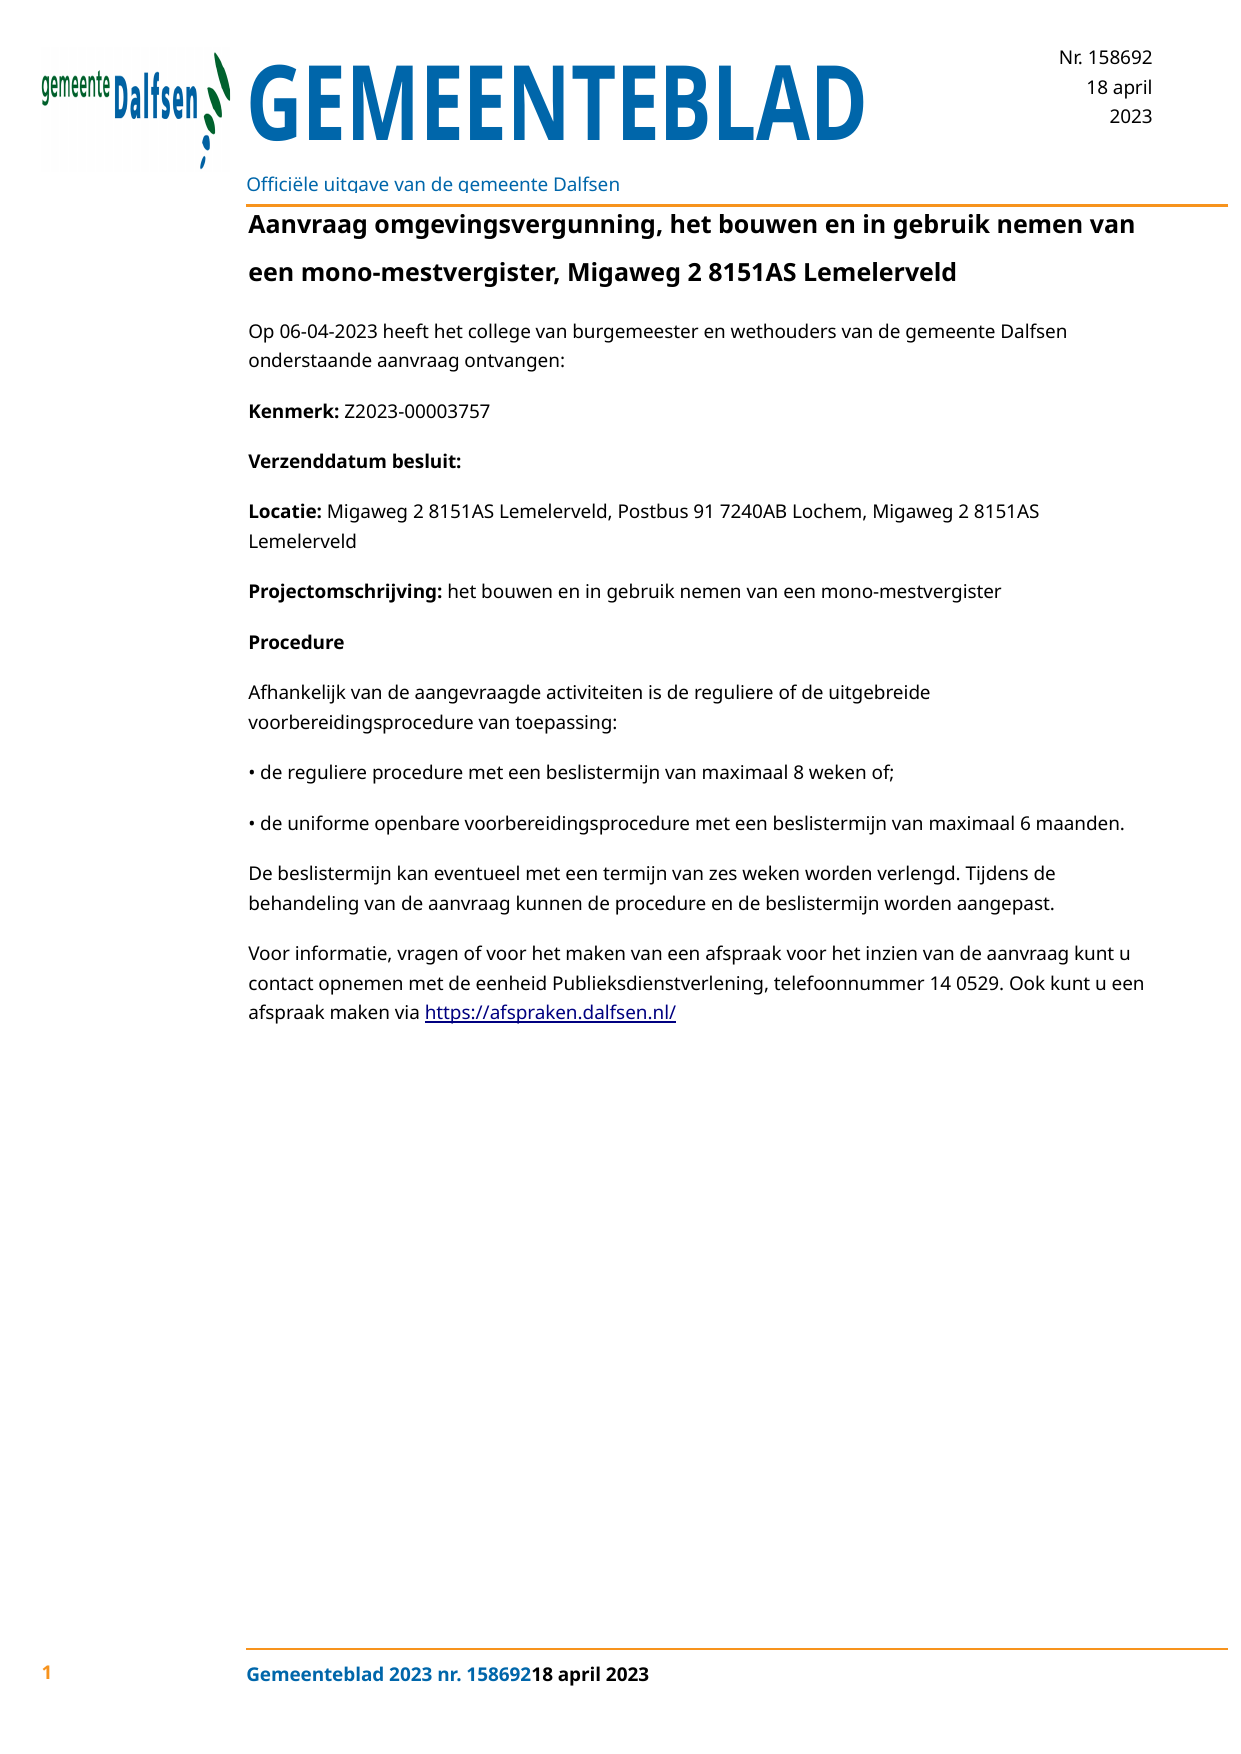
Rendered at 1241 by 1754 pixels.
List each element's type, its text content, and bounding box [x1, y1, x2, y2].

text De beslistermijn kan eventueel met een termijn van zes weken worden verlengd. Tijdens de behandeling van de aanvraag kunnen de procedure en de beslistermijn worden aangepast. [248, 860, 1152, 916]
text • de reguliere procedure met een beslistermijn van maximaal 8 weken of; [248, 759, 1152, 785]
text Procedure [248, 629, 1152, 655]
text Aanvraag omgevingsvergunning, het bouwen en in gebruik nemen van een mono-mestvergister, Migaweg 2 8151AS Lemelerveld [248, 207, 1152, 288]
text Op 06-04-2023 heeft het college van burgemeester en wethouders van de gemeente Dalfsen onderstaande aanvraag ontvangen: [248, 318, 1152, 373]
text Voor informatie, vragen of voor het maken van een afspraak voor het inzien van de aanvraag kunt u contact opnemen met de eenheid Publieksdienstverlening, telefoonnummer 14 0529. Ook kunt u een afspraak maken via https://afspraken.dalfsen.nl/ [248, 940, 1152, 1025]
text Verzenddatum besluit: [248, 448, 1152, 474]
text • de uniforme openbare voorbereidingsprocedure met een beslistermijn van maximaal 6 maanden. [248, 810, 1152, 836]
text Projectomschrijving: het bouwen en in gebruik nemen van een mono-mestvergister [248, 579, 1152, 604]
text Afhankelijk van de aangevraagde activiteiten is de reguliere of de uitgebreide voorbereidingsprocedure van toepassing: [248, 679, 1152, 735]
picture [41, 47, 231, 172]
text Locatie: Migaweg 2 8151AS Lemelerveld, Postbus 91 7240AB Lochem, Migaweg 2 8151AS Lemelerveld [248, 499, 1152, 554]
text Kenmerk: Z2023-00003757 [248, 398, 1152, 424]
